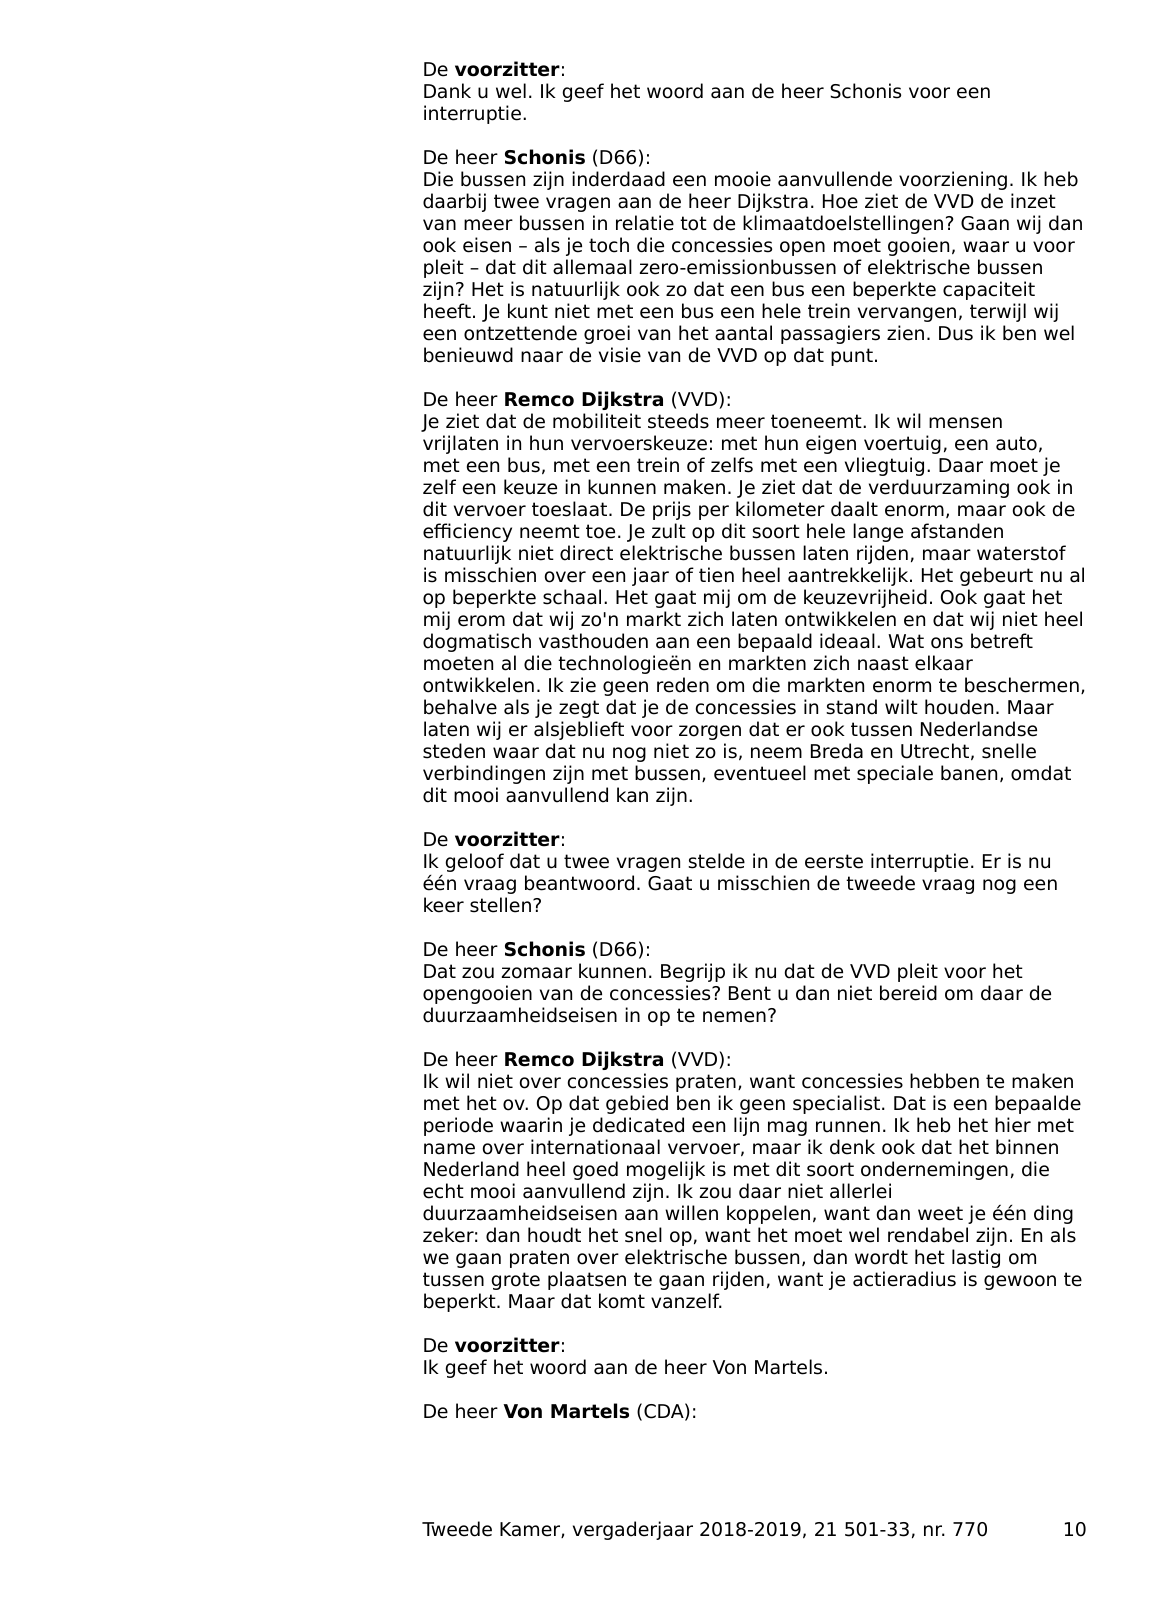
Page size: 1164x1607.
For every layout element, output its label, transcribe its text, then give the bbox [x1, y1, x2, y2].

text Ik geef het woord aan de heer Von Martels. [422, 1357, 1087, 1379]
text De voorzitter: [422, 59, 1087, 81]
text De heer Schonis (D66): [422, 939, 1087, 961]
text De voorzitter: [422, 829, 1087, 851]
text Dank u wel. Ik geef het woord aan de heer Schonis voor een interruptie. [422, 81, 1087, 125]
text De heer Schonis (D66): [422, 147, 1087, 169]
text Ik wil niet over concessies praten, want concessies hebben te maken met het ov. Op dat gebied ben ik geen specialist. Dat is een bepaalde periode waarin je dedicated een lijn mag runnen. Ik heb het hier met name over internationaal vervoer, maar ik denk ook dat het binnen Nederland heel goed mogelijk is met dit soort ondernemingen, die echt mooi aanvullend zijn. Ik zou daar niet allerlei duurzaamheidseisen aan willen koppelen, want dan weet je één ding zeker: dan houdt het snel op, want het moet wel rendabel zijn. En als we gaan praten over elektrische bussen, dan wordt het lastig om tussen grote plaatsen te gaan rijden, want je actieradius is gewoon te beperkt. Maar dat komt vanzelf. [422, 1071, 1087, 1313]
text Die bussen zijn inderdaad een mooie aanvullende voorziening. Ik heb daarbij twee vragen aan de heer Dijkstra. Hoe ziet de VVD de inzet van meer bussen in relatie tot de klimaatdoelstellingen? Gaan wij dan ook eisen – als je toch die concessies open moet gooien, waar u voor pleit – dat dit allemaal zero-emissionbussen of elektrische bussen zijn? Het is natuurlijk ook zo dat een bus een beperkte capaciteit heeft. Je kunt niet met een bus een hele trein vervangen, terwijl wij een ontzettende groei van het aantal passagiers zien. Dus ik ben wel benieuwd naar de visie van de VVD op dat punt. [422, 169, 1087, 367]
text Ik geloof dat u twee vragen stelde in de eerste interruptie. Er is nu één vraag beantwoord. Gaat u misschien de tweede vraag nog een keer stellen? [422, 851, 1087, 917]
text Dat zou zomaar kunnen. Begrijp ik nu dat de VVD pleit voor het opengooien van de concessies? Bent u dan niet bereid om daar de duurzaamheidseisen in op te nemen? [422, 961, 1087, 1027]
text Je ziet dat de mobiliteit steeds meer toeneemt. Ik wil mensen vrijlaten in hun vervoerskeuze: met hun eigen voertuig, een auto, met een bus, met een trein of zelfs met een vliegtuig. Daar moet je zelf een keuze in kunnen maken. Je ziet dat de verduurzaming ook in dit vervoer toeslaat. De prijs per kilometer daalt enorm, maar ook de efficiency neemt toe. Je zult op dit soort hele lange afstanden natuurlijk niet direct elektrische bussen laten rijden, maar waterstof is misschien over een jaar of tien heel aantrekkelijk. Het gebeurt nu al op beperkte schaal. Het gaat mij om de keuzevrijheid. Ook gaat het mij erom dat wij zo'n markt zich laten ontwikkelen en dat wij niet heel dogmatisch vasthouden aan een bepaald ideaal. Wat ons betreft moeten al die technologieën en markten zich naast elkaar ontwikkelen. Ik zie geen reden om die markten enorm te beschermen, behalve als je zegt dat je de concessies in stand wilt houden. Maar laten wij er alsjeblieft voor zorgen dat er ook tussen Nederlandse steden waar dat nu nog niet zo is, neem Breda en Utrecht, snelle verbindingen zijn met bussen, eventueel met speciale banen, omdat dit mooi aanvullend kan zijn. [422, 411, 1087, 807]
text De heer Von Martels (CDA): [422, 1401, 1087, 1423]
text De heer Remco Dijkstra (VVD): [422, 389, 1087, 411]
text De heer Remco Dijkstra (VVD): [422, 1049, 1087, 1071]
text De voorzitter: [422, 1335, 1087, 1357]
